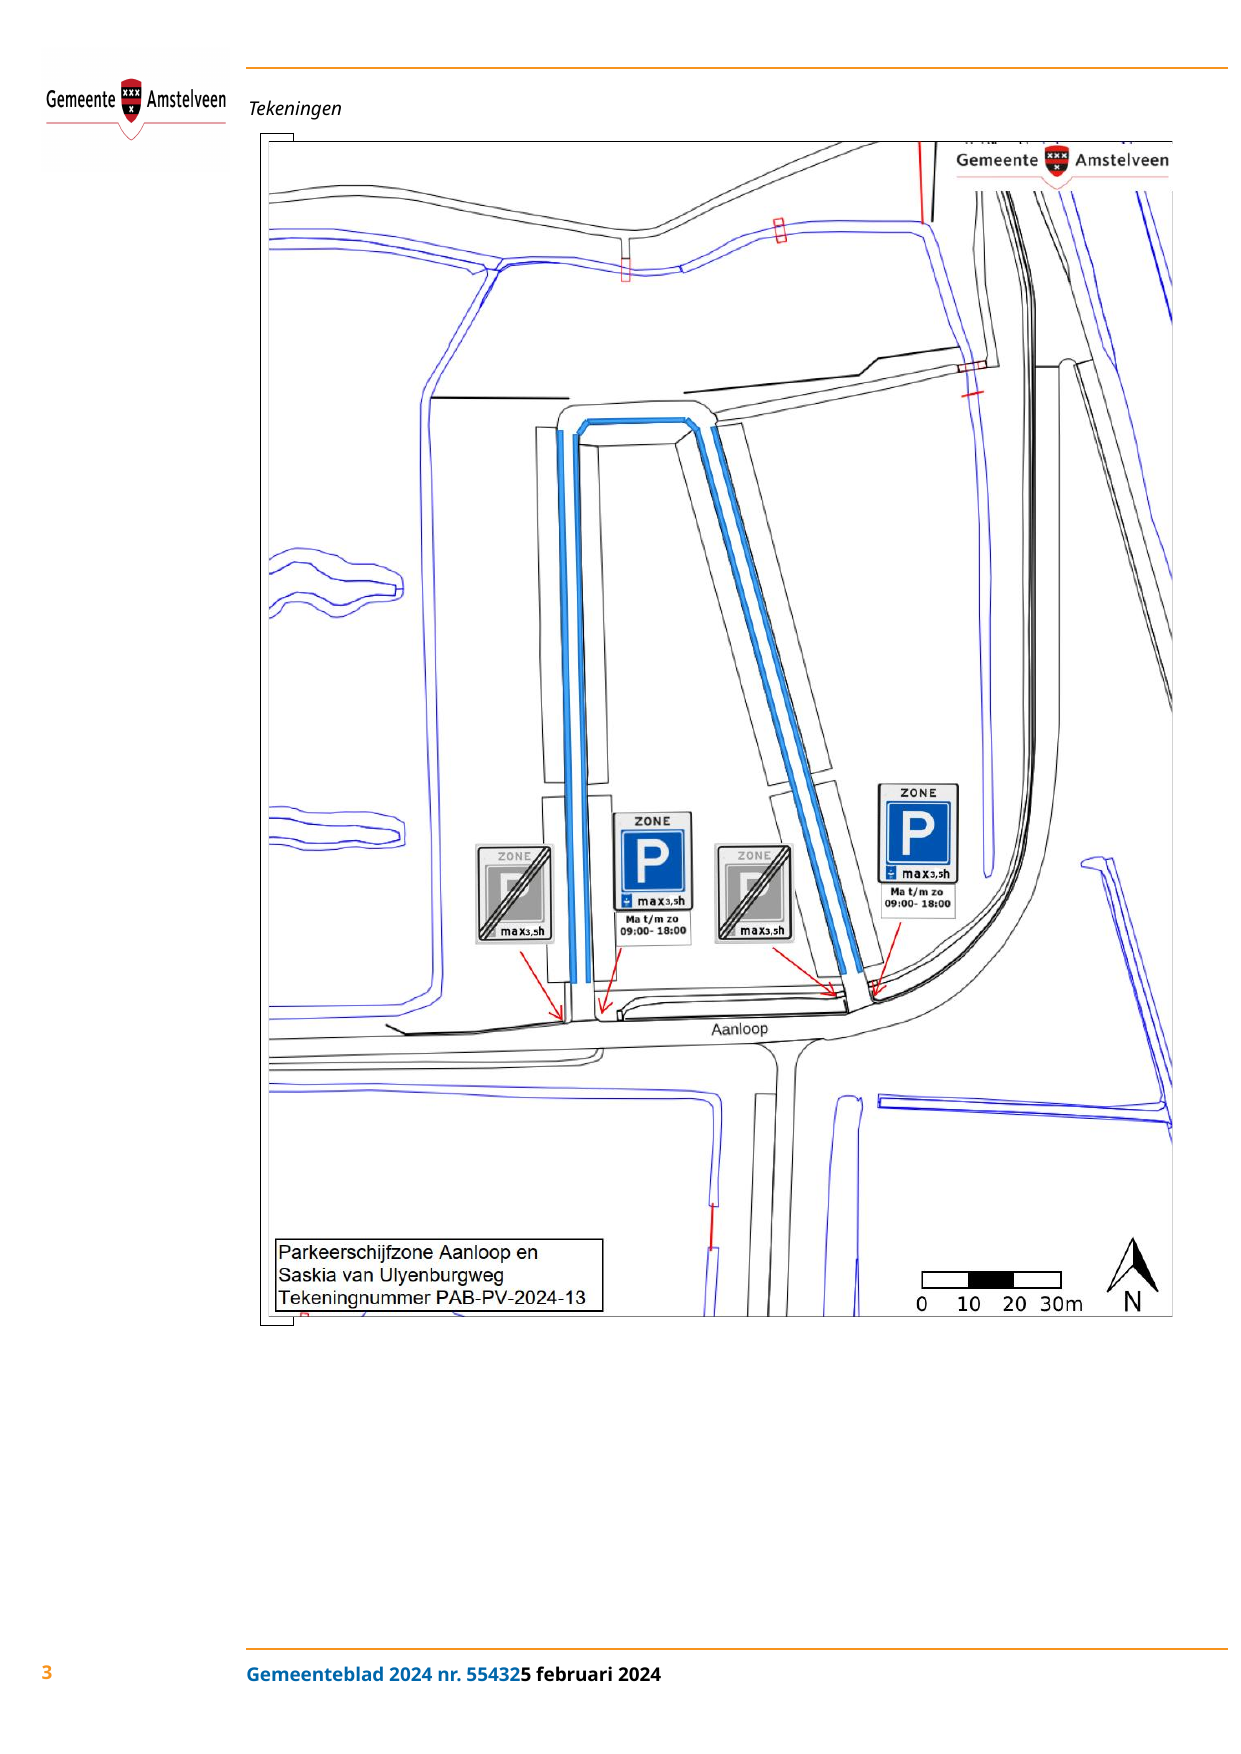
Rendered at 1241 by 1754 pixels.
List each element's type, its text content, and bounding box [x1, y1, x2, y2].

picture [41, 47, 231, 172]
text Tekeningen [248, 95, 1152, 121]
picture [268, 141, 1173, 1317]
